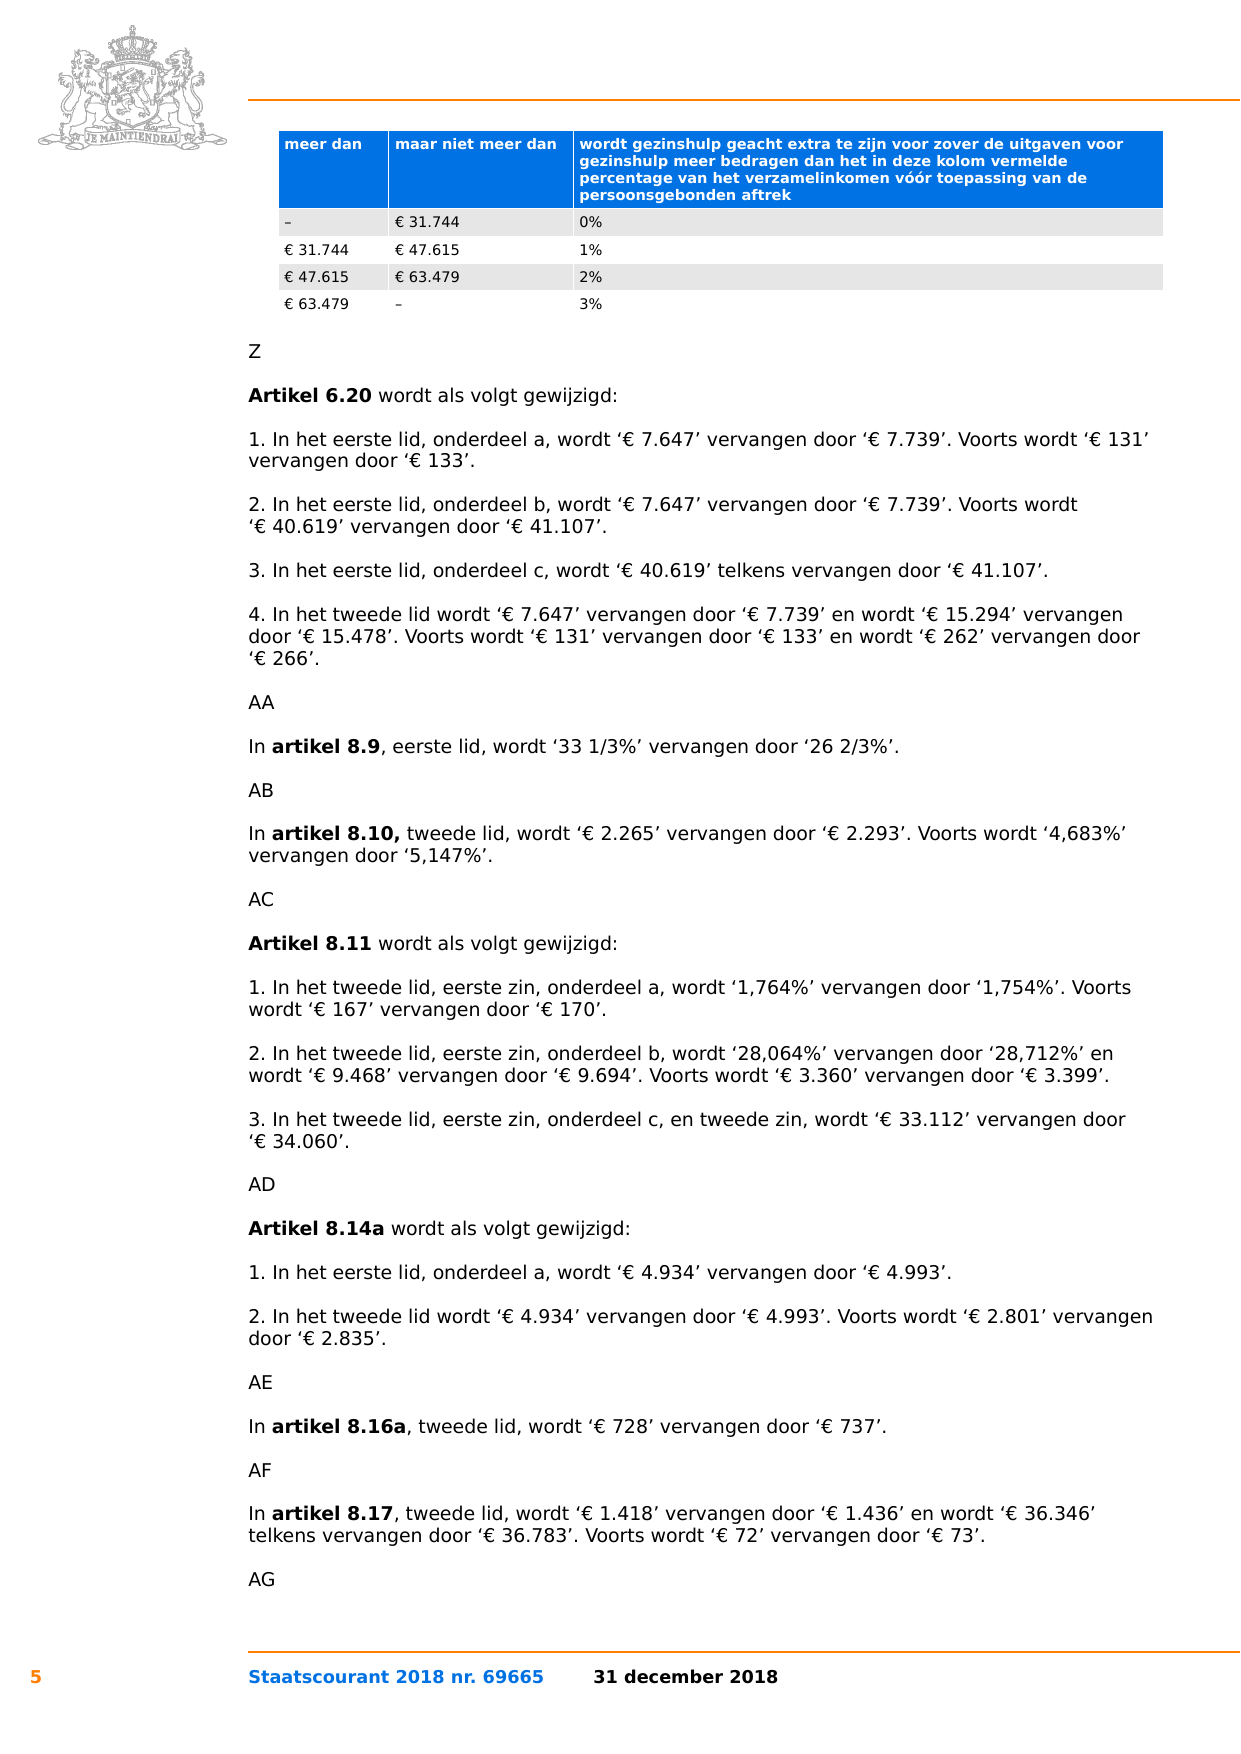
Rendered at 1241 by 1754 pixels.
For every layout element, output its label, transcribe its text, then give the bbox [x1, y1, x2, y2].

text 1. In het eerste lid, onderdeel a, wordt ‘€ 7.647’ vervangen door ‘€ 7.739’. Voorts wordt ‘€ 131’ vervangen door ‘€ 133’. [248, 428, 1163, 472]
text Artikel 8.14a wordt als volgt gewijzigd: [248, 1218, 1163, 1240]
table_header maar niet meer dan [389, 131, 573, 208]
text AB [248, 779, 1163, 801]
table_header wordt gezinshulp geacht extra te zijn voor zover de uitgaven voor gezinshulp meer bedragen dan het in deze kolom vermelde percentage van het verzamelinkomen vóór toepassing van de persoonsgebonden aftrek [574, 131, 1163, 208]
table_cell – [389, 291, 573, 318]
text AA [248, 692, 1163, 714]
text Artikel 8.11 wordt als volgt gewijzigd: [248, 933, 1163, 955]
text AG [248, 1569, 1163, 1591]
text 2. In het tweede lid wordt ‘€ 4.934’ vervangen door ‘€ 4.993’. Voorts wordt ‘€ 2.801’ vervangen door ‘€ 2.835’. [248, 1306, 1163, 1350]
picture [38, 25, 227, 150]
text In artikel 8.9, eerste lid, wordt ‘33 1/3%’ vervangen door ‘26 2/3%’. [248, 736, 1163, 758]
text AD [248, 1174, 1163, 1196]
table_cell 2% [574, 264, 1163, 290]
table_cell € 63.479 [389, 264, 573, 290]
text 4. In het tweede lid wordt ‘€ 7.647’ vervangen door ‘€ 7.739’ en wordt ‘€ 15.294’ vervangen door ‘€ 15.478’. Voorts wordt ‘€ 131’ vervangen door ‘€ 133’ en wordt ‘€ 262’ vervangen door ‘€ 266’. [248, 604, 1163, 670]
text Z [248, 341, 1163, 363]
text AE [248, 1372, 1163, 1394]
table_cell € 31.744 [279, 237, 388, 263]
table_cell € 47.615 [279, 264, 388, 290]
text 3. In het tweede lid, eerste zin, onderdeel c, en tweede zin, wordt ‘€ 33.112’ vervangen door ‘€ 34.060’. [248, 1108, 1163, 1152]
table_cell 1% [574, 237, 1163, 263]
text 1. In het eerste lid, onderdeel a, wordt ‘€ 4.934’ vervangen door ‘€ 4.993’. [248, 1262, 1163, 1284]
text 2. In het tweede lid, eerste zin, onderdeel b, wordt ‘28,064%’ vervangen door ‘28,712%’ en wordt ‘€ 9.468’ vervangen door ‘€ 9.694’. Voorts wordt ‘€ 3.360’ vervangen door ‘€ 3.399’. [248, 1043, 1163, 1087]
table_cell € 63.479 [279, 291, 388, 318]
text Artikel 6.20 wordt als volgt gewijzigd: [248, 384, 1163, 407]
text 1. In het tweede lid, eerste zin, onderdeel a, wordt ‘1,764%’ vervangen door ‘1,754%’. Voorts wordt ‘€ 167’ vervangen door ‘€ 170’. [248, 977, 1163, 1021]
text In artikel 8.10, tweede lid, wordt ‘€ 2.265’ vervangen door ‘€ 2.293’. Voorts wordt ‘4,683%’ vervangen door ‘5,147%’. [248, 823, 1163, 867]
text In artikel 8.16a, tweede lid, wordt ‘€ 728’ vervangen door ‘€ 737’. [248, 1416, 1163, 1438]
table_cell € 47.615 [389, 237, 573, 263]
text 2. In het eerste lid, onderdeel b, wordt ‘€ 7.647’ vervangen door ‘€ 7.739’. Voorts wordt ‘€ 40.619’ vervangen door ‘€ 41.107’. [248, 494, 1163, 538]
table_cell – [279, 209, 388, 236]
text AC [248, 889, 1163, 911]
table_cell 3% [574, 291, 1163, 318]
table_cell € 31.744 [389, 209, 573, 236]
table_header meer dan [279, 131, 388, 208]
text AF [248, 1459, 1163, 1481]
table_cell 0% [574, 209, 1163, 236]
text 3. In het eerste lid, onderdeel c, wordt ‘€ 40.619’ telkens vervangen door ‘€ 41.107’. [248, 560, 1163, 582]
text In artikel 8.17, tweede lid, wordt ‘€ 1.418’ vervangen door ‘€ 1.436’ en wordt ‘€ 36.346’ telkens vervangen door ‘€ 36.783’. Voorts wordt ‘€ 72’ vervangen door ‘€ 73’. [248, 1503, 1163, 1547]
